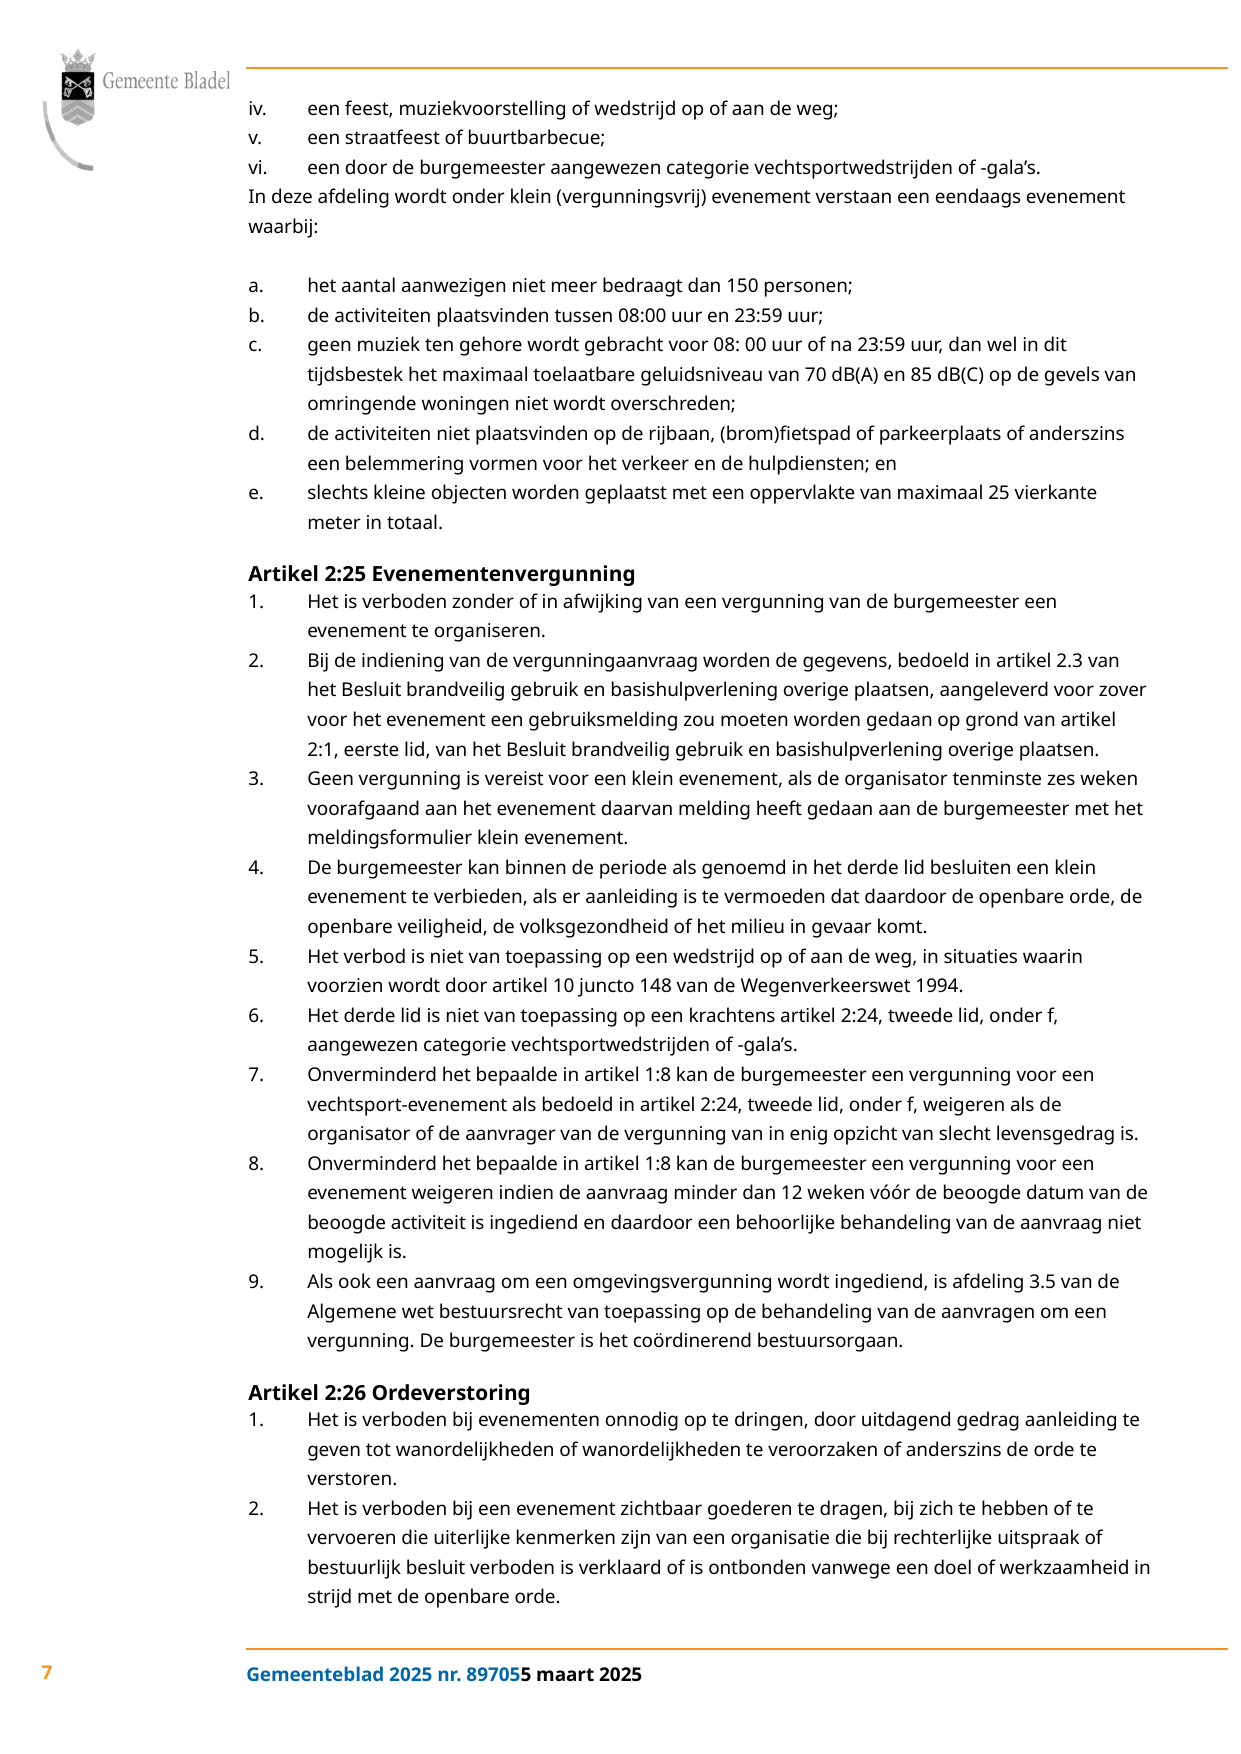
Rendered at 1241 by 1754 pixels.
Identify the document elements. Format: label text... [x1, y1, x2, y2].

list slechts kleine objecten worden geplaatst met een oppervlakte van maximaal 25 vierkante meter in totaal. [248, 479, 1152, 535]
text Artikel 2:26 Ordeverstoring [248, 1378, 1152, 1406]
list Het verbod is niet van toepassing op een wedstrijd op of aan de weg, in situaties waarin voorzien wordt door artikel 10 juncto 148 van de Wegenverkeerswet 1994. [248, 943, 1152, 998]
list De burgemeester kan binnen de periode als genoemd in het derde lid besluiten een klein evenement te verbieden, als er aanleiding is te vermoeden dat daardoor de openbare orde, de openbare veiligheid, de volksgezondheid of het milieu in gevaar komt. [248, 854, 1152, 939]
list Het derde lid is niet van toepassing op een krachtens artikel 2:24, tweede lid, onder f, aangewezen categorie vechtsportwedstrijden of -gala’s. [248, 1002, 1152, 1057]
list de activiteiten plaatsvinden tussen 08:00 uur en 23:59 uur; [248, 302, 1152, 328]
list Het is verboden bij evenementen onnodig op te dringen, door uitdagend gedrag aanleiding te geven tot wanordelijkheden of wanordelijkheden te veroorzaken of anderszins de orde te verstoren. [248, 1406, 1152, 1491]
list geen muziek ten gehore wordt gebracht voor 08: 00 uur of na 23:59 uur, dan wel in dit tijdsbestek het maximaal toelaatbare geluidsniveau van 70 dB(A) en 85 dB(C) op de gevels van omringende woningen niet wordt overschreden; [248, 331, 1152, 416]
list Bij de indiening van de vergunningaanvraag worden de gegevens, bedoeld in artikel 2.3 van het Besluit brandveilig gebruik en basishulpverlening overige plaatsen, aangeleverd voor zover voor het evenement een gebruiksmelding zou moeten worden gedaan op grond van artikel 2:1, eerste lid, van het Besluit brandveilig gebruik en basishulpverlening overige plaatsen. [248, 647, 1152, 761]
text In deze afdeling wordt onder klein (vergunningsvrij) evenement verstaan een eendaags evenement waarbij: [248, 183, 1152, 239]
list Geen vergunning is vereist voor een klein evenement, als de organisator tenminste zes weken voorafgaand aan het evenement daarvan melding heeft gedaan aan de burgemeester met het meldingsformulier klein evenement. [248, 765, 1152, 850]
list een feest, muziekvoorstelling of wedstrijd op of aan de weg; [248, 95, 1152, 121]
list een straatfeest of buurtbarbecue; [248, 124, 1152, 150]
text Artikel 2:25 Evenementenvergunning [248, 559, 1152, 588]
list Het is verboden bij een evenement zichtbaar goederen te dragen, bij zich te hebben of te vervoeren die uiterlijke kenmerken zijn van een organisatie die bij rechterlijke uitspraak of bestuurlijk besluit verboden is verklaard of is ontbonden vanwege een doel of werkzaamheid in strijd met de openbare orde. [248, 1495, 1152, 1609]
list Het is verboden zonder of in afwijking van een vergunning van de burgemeester een evenement te organiseren. [248, 588, 1152, 643]
list Als ook een aanvraag om een omgevingsvergunning wordt ingediend, is afdeling 3.5 van de Algemene wet bestuursrecht van toepassing op de behandeling van de aanvragen om een vergunning. De burgemeester is het coördinerend bestuursorgaan. [248, 1268, 1152, 1353]
picture [41, 47, 231, 172]
list een door de burgemeester aangewezen categorie vechtsportwedstrijden of -gala’s. [248, 154, 1152, 180]
list de activiteiten niet plaatsvinden op de rijbaan, (brom)fietspad of parkeerplaats of anderszins een belemmering vormen voor het verkeer en de hulpdiensten; en [248, 420, 1152, 476]
list het aantal aanwezigen niet meer bedraagt dan 150 personen; [248, 272, 1152, 298]
list Onverminderd het bepaalde in artikel 1:8 kan de burgemeester een vergunning voor een evenement weigeren indien de aanvraag minder dan 12 weken vóór de beoogde datum van de beoogde activiteit is ingediend en daardoor een behoorlijke behandeling van de aanvraag niet mogelijk is. [248, 1150, 1152, 1264]
list Onverminderd het bepaalde in artikel 1:8 kan de burgemeester een vergunning voor een vechtsport-evenement als bedoeld in artikel 2:24, tweede lid, onder f, weigeren als de organisator of de aanvrager van de vergunning van in enig opzicht van slecht levensgedrag is. [248, 1061, 1152, 1146]
